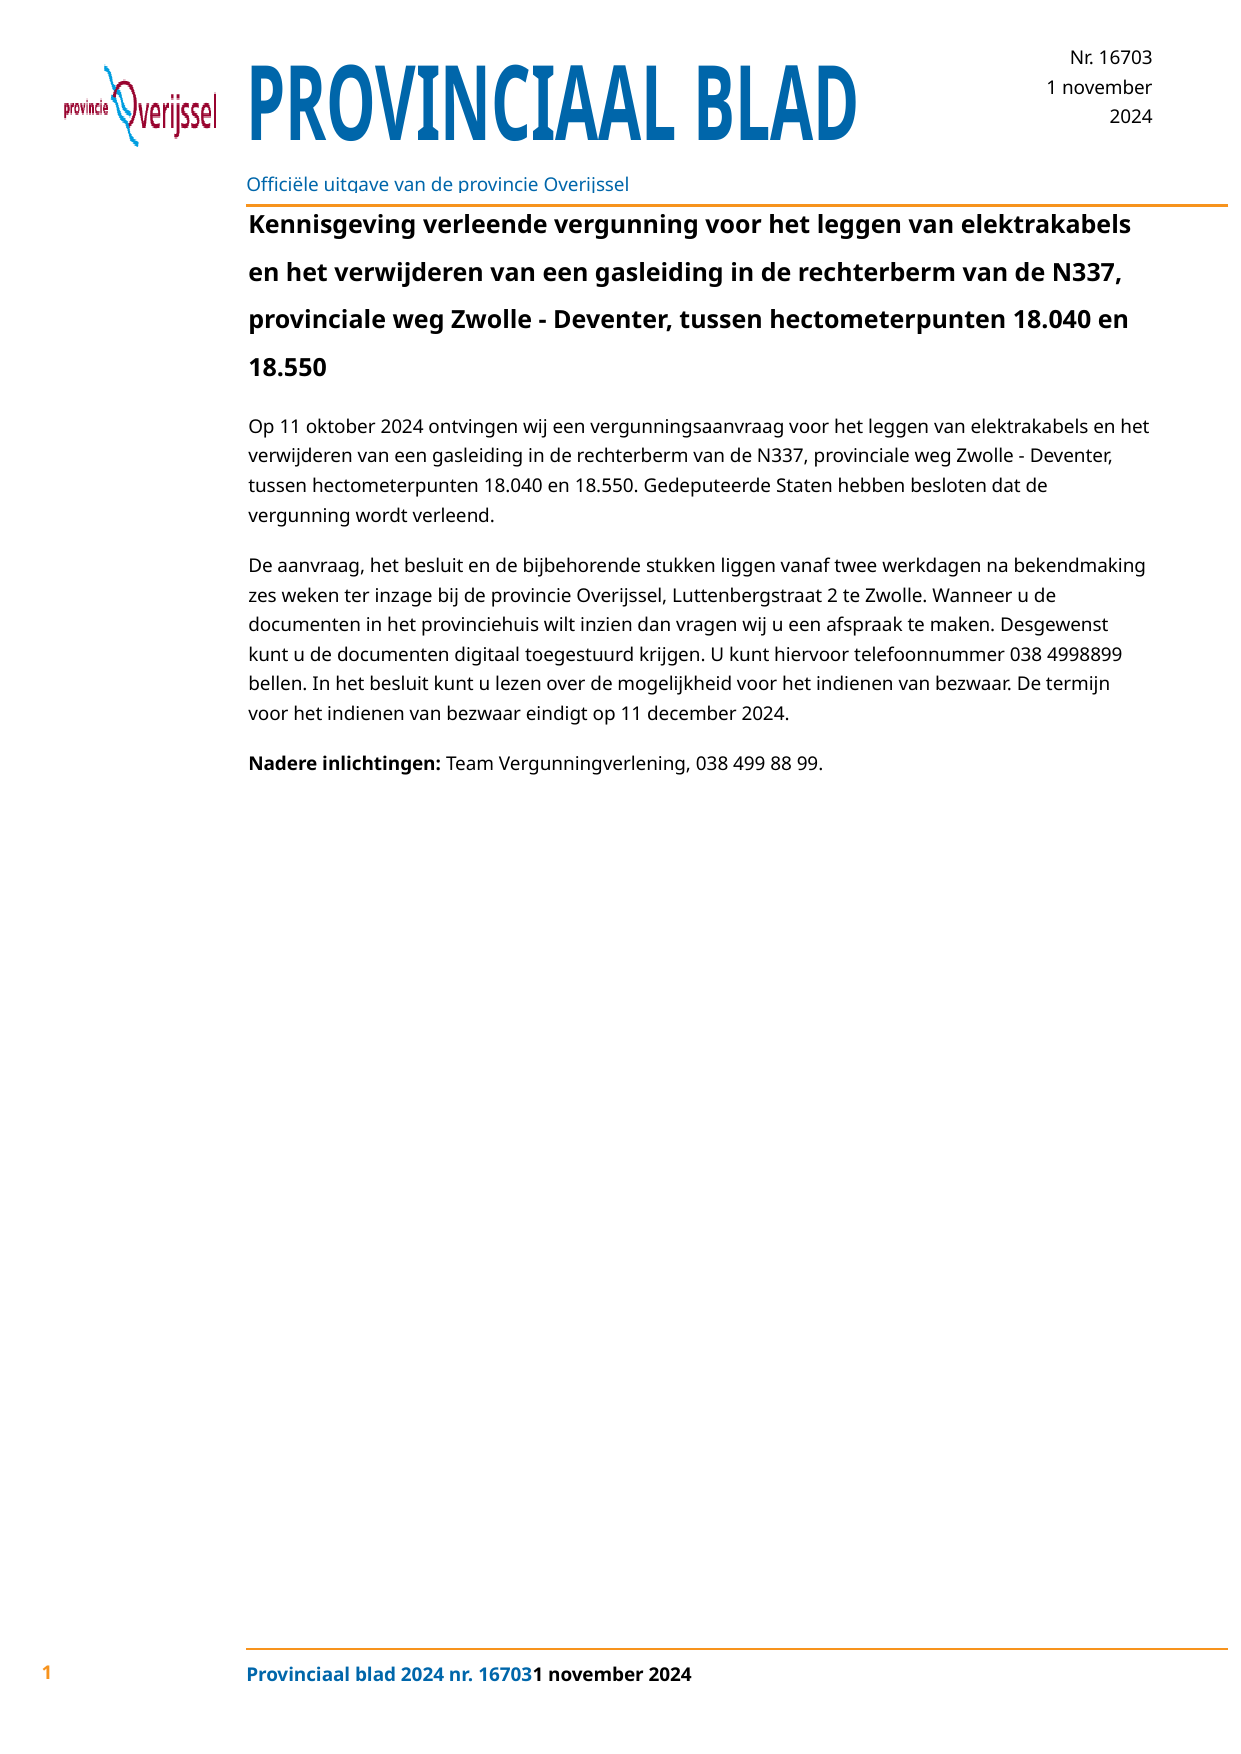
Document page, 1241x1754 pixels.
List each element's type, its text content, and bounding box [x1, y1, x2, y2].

text Op 11 oktober 2024 ontvingen wij een vergunningsaanvraag voor het leggen van elektrakabels en het verwijderen van een gasleiding in de rechterberm van de N337, provinciale weg Zwolle - Deventer, tussen hectometerpunten 18.040 en 18.550. Gedeputeerde Staten hebben besloten dat de vergunning wordt verleend. [248, 413, 1152, 528]
picture [41, 47, 231, 172]
text Nadere inlichtingen: Team Vergunningverlening, 038 499 88 99. [248, 751, 1152, 776]
text De aanvraag, het besluit en de bijbehorende stukken liggen vanaf twee werkdagen na bekendmaking zes weken ter inzage bij de provincie Overijssel, Luttenbergstraat 2 te Zwolle. Wanneer u de documenten in het provinciehuis wilt inzien dan vragen wij u een afspraak te maken. Desgewenst kunt u de documenten digitaal toegestuurd krijgen. U kunt hiervoor telefoonnummer 038 4998899 bellen. In het besluit kunt u lezen over de mogelijkheid voor het indienen van bezwaar. De termijn voor het indienen van bezwaar eindigt op 11 december 2024. [248, 552, 1152, 726]
text Kennisgeving verleende vergunning voor het leggen van elektrakabels en het verwijderen van een gasleiding in de rechterberm van de N337, provinciale weg Zwolle - Deventer, tussen hectometerpunten 18.040 en 18.550 [248, 207, 1152, 384]
